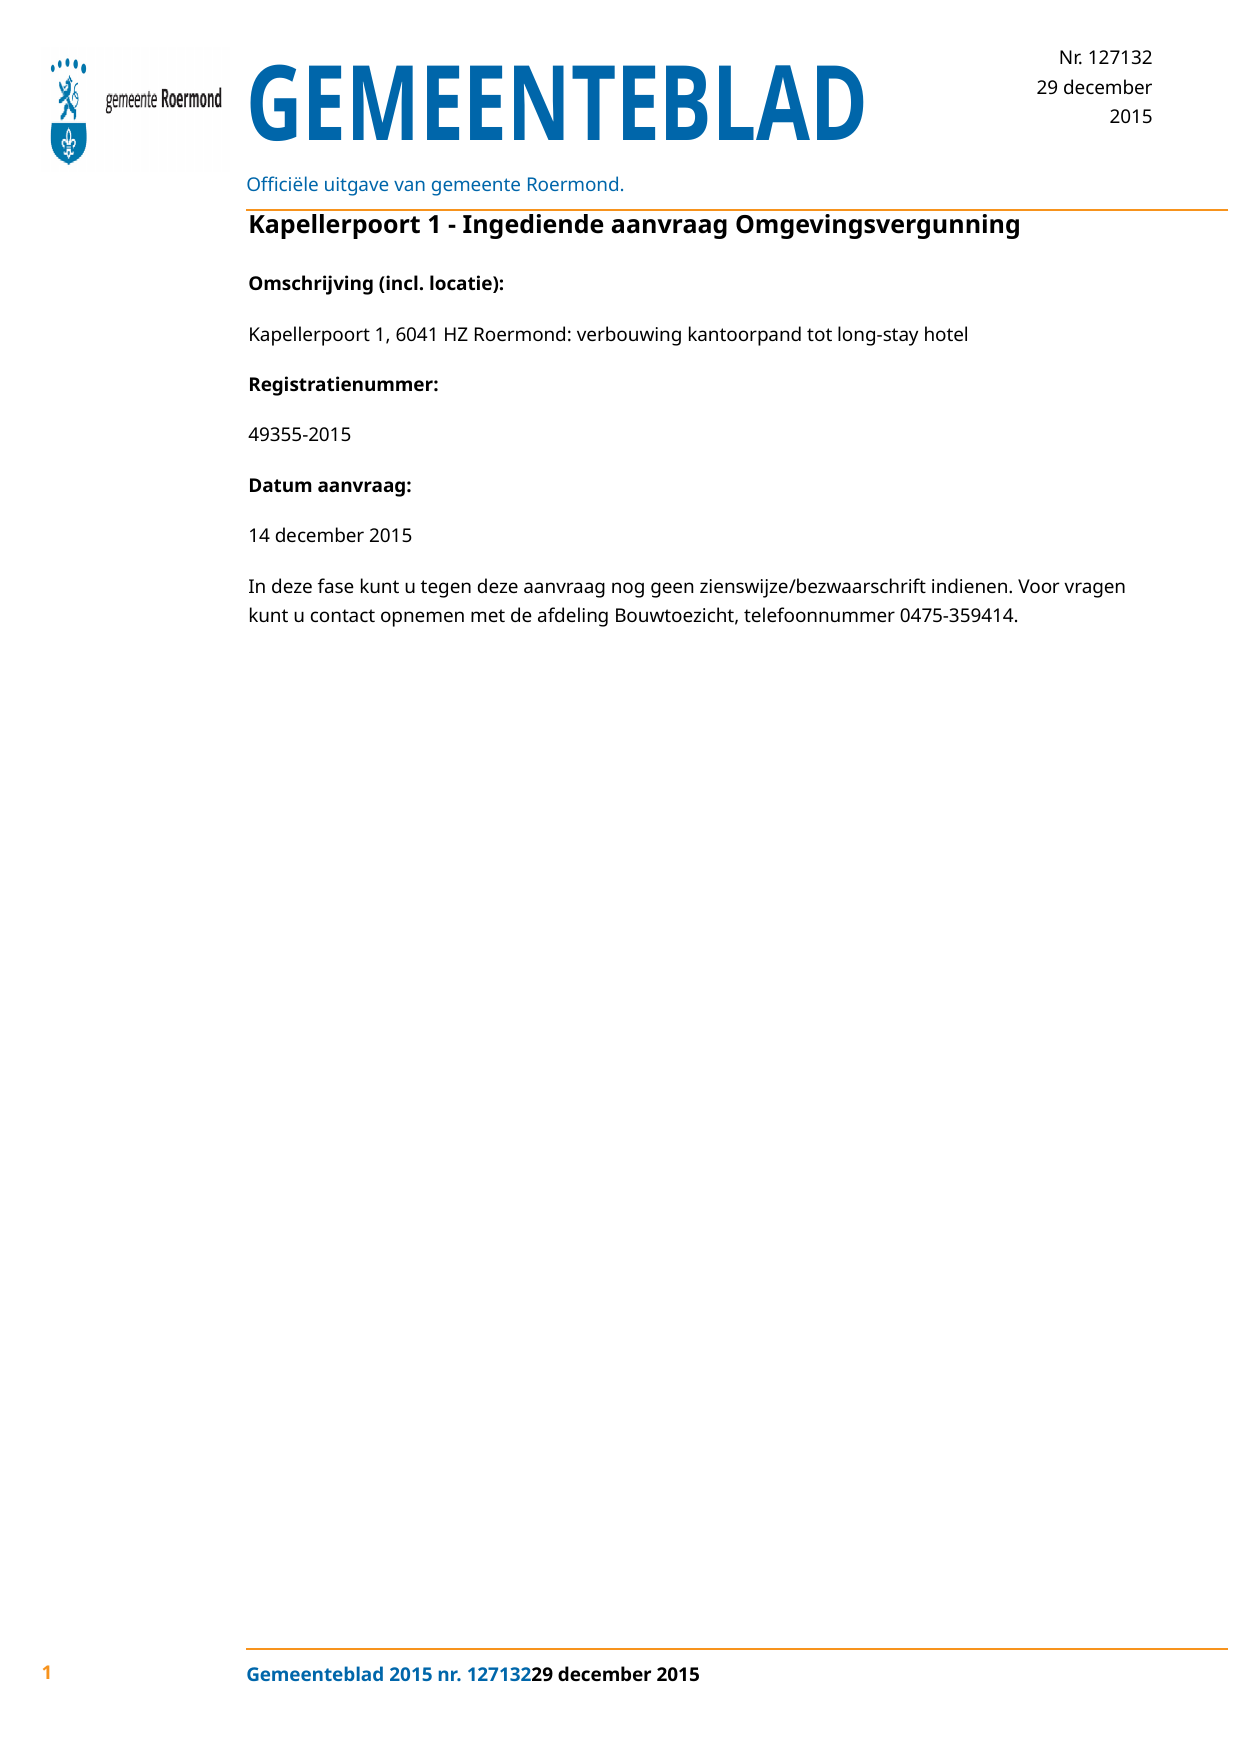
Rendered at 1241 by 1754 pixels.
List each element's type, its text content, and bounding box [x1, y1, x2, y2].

text Datum aanvraag: [248, 472, 1152, 498]
text Kapellerpoort 1 - Ingediende aanvraag Omgevingsvergunning [248, 211, 1152, 241]
text Omschrijving (incl. locatie): [248, 270, 1152, 296]
text 14 december 2015 [248, 522, 1152, 548]
text In deze fase kunt u tegen deze aanvraag nog geen zienswijze/bezwaarschrift indienen. Voor vragen kunt u contact opnemen met de afdeling Bouwtoezicht, telefoonnummer 0475-359414. [248, 573, 1152, 628]
text Registratienummer: [248, 371, 1152, 397]
text Kapellerpoort 1, 6041 HZ Roermond: verbouwing kantoorpand tot long-stay hotel [248, 321, 1152, 346]
picture [41, 47, 231, 172]
text 49355-2015 [248, 422, 1152, 447]
